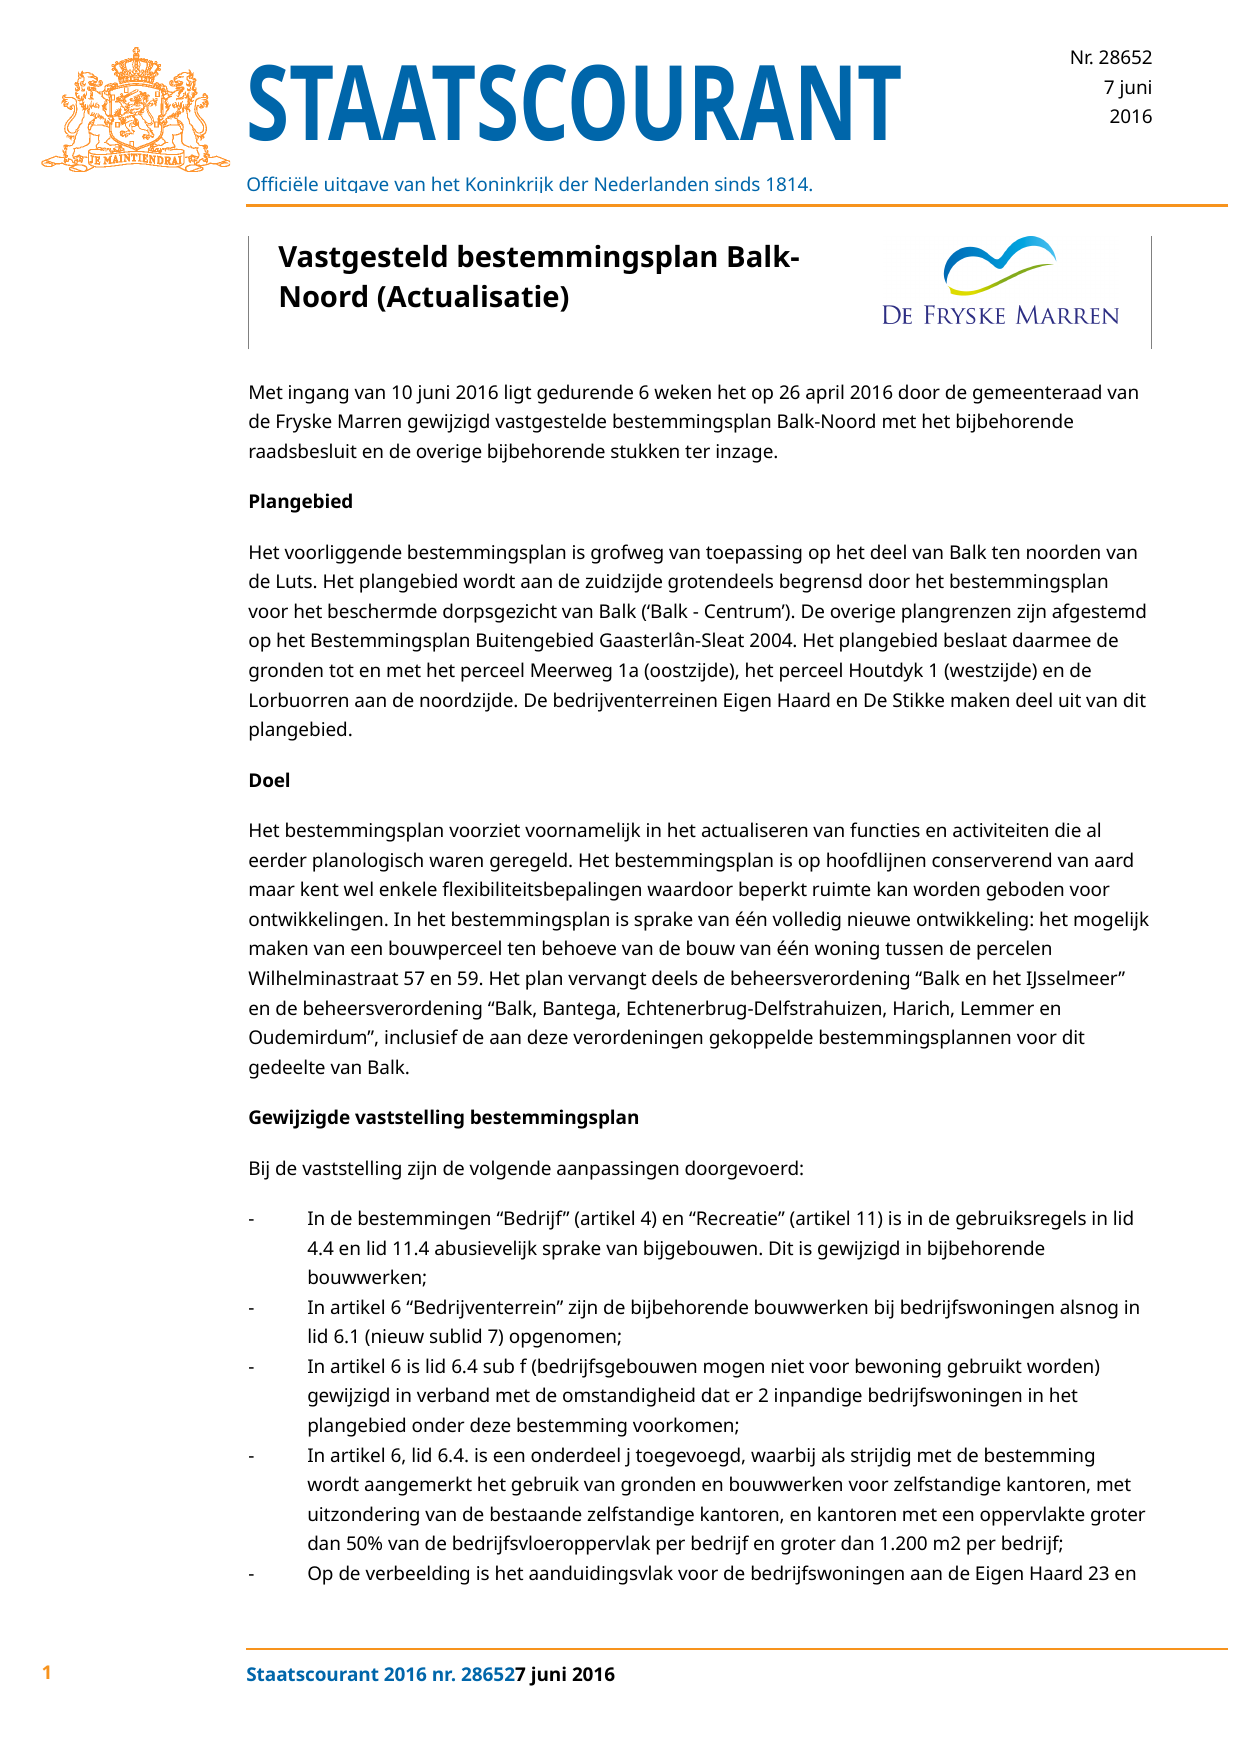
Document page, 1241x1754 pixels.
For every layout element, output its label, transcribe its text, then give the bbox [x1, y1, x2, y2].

text Het bestemmingsplan voorziet voornamelijk in het actualiseren van functies en activiteiten die al eerder planologisch waren geregeld. Het bestemmingsplan is op hoofdlijnen conserverend van aard maar kent wel enkele flexibiliteitsbepalingen waardoor beperkt ruimte kan worden geboden voor ontwikkelingen. In het bestemmingsplan is sprake van één volledig nieuwe ontwikkeling: het mogelijk maken van een bouwperceel ten behoeve van de bouw van één woning tussen de percelen Wilhelminastraat 57 en 59. Het plan vervangt deels de beheersverordening “Balk en het IJsselmeer” en de beheersverordening “Balk, Bantega, Echtenerbrug-Delfstrahuizen, Harich, Lemmer en Oudemirdum”, inclusief de aan deze verordeningen gekoppelde bestemmingsplannen voor dit gedeelte van Balk. [248, 817, 1152, 1079]
table_header [850, 236, 1151, 349]
text Bij de vaststelling zijn de volgende aanpassingen doorgevoerd: [248, 1155, 1152, 1180]
list In artikel 6, lid 6.4. is een onderdeel j toegevoegd, waarbij als strijdig met de bestemming wordt aangemerkt het gebruik van gronden en bouwwerken voor zelfstandige kantoren, met uitzondering van de bestaande zelfstandige kantoren, en kantoren met een oppervlakte groter dan 50% van de bedrijfsvloeroppervlak per bedrijf en groter dan 1.200 m2 per bedrijf; [248, 1442, 1152, 1556]
list In artikel 6 “Bedrijventerrein” zijn de bijbehorende bouwwerken bij bedrijfswoningen alsnog in lid 6.1 (nieuw sublid 7) opgenomen; [248, 1294, 1152, 1349]
text Het voorliggende bestemmingsplan is grofweg van toepassing op het deel van Balk ten noorden van de Luts. Het plangebied wordt aan de zuidzijde grotendeels begrensd door het bestemmingsplan voor het beschermde dorpsgezicht van Balk (‘Balk - Centrum’). De overige plangrenzen zijn afgestemd op het Bestemmingsplan Buitengebied Gaasterlân-Sleat 2004. Het plangebied beslaat daarmee de gronden tot en met het perceel Meerweg 1a (oostzijde), het perceel Houtdyk 1 (westzijde) en de Lorbuorren aan de noordzijde. De bedrijventerreinen Eigen Haard en De Stikke maken deel uit van dit plangebied. [248, 539, 1152, 742]
table_header Vastgesteld bestemmingsplan Balk-Noord (Actualisatie) [249, 236, 850, 349]
picture [41, 47, 231, 172]
list In de bestemmingen “Bedrijf” (artikel 4) en “Recreatie” (artikel 11) is in de gebruiksregels in lid 4.4 en lid 11.4 abusievelijk sprake van bijgebouwen. Dit is gewijzigd in bijbehorende bouwwerken; [248, 1205, 1152, 1290]
list Op de verbeelding is het aanduidingsvlak voor de bedrijfswoningen aan de Eigen Haard 23 en [248, 1560, 1152, 1586]
text Plangebied [248, 488, 1152, 514]
text Met ingang van 10 juni 2016 ligt gedurende 6 weken het op 26 april 2016 door de gemeenteraad van de Fryske Marren gewijzigd vastgestelde bestemmingsplan Balk-Noord met het bijbehorende raadsbesluit en de overige bijbehorende stukken ter inzage. [248, 379, 1152, 464]
text Gewijzigde vaststelling bestemmingsplan [248, 1104, 1152, 1130]
text Doel [248, 767, 1152, 792]
list In artikel 6 is lid 6.4 sub f (bedrijfsgebouwen mogen niet voor bewoning gebruikt worden) gewijzigd in verband met de omstandigheid dat er 2 inpandige bedrijfswoningen in het plangebied onder deze bestemming voorkomen; [248, 1353, 1152, 1438]
picture [882, 236, 1119, 324]
